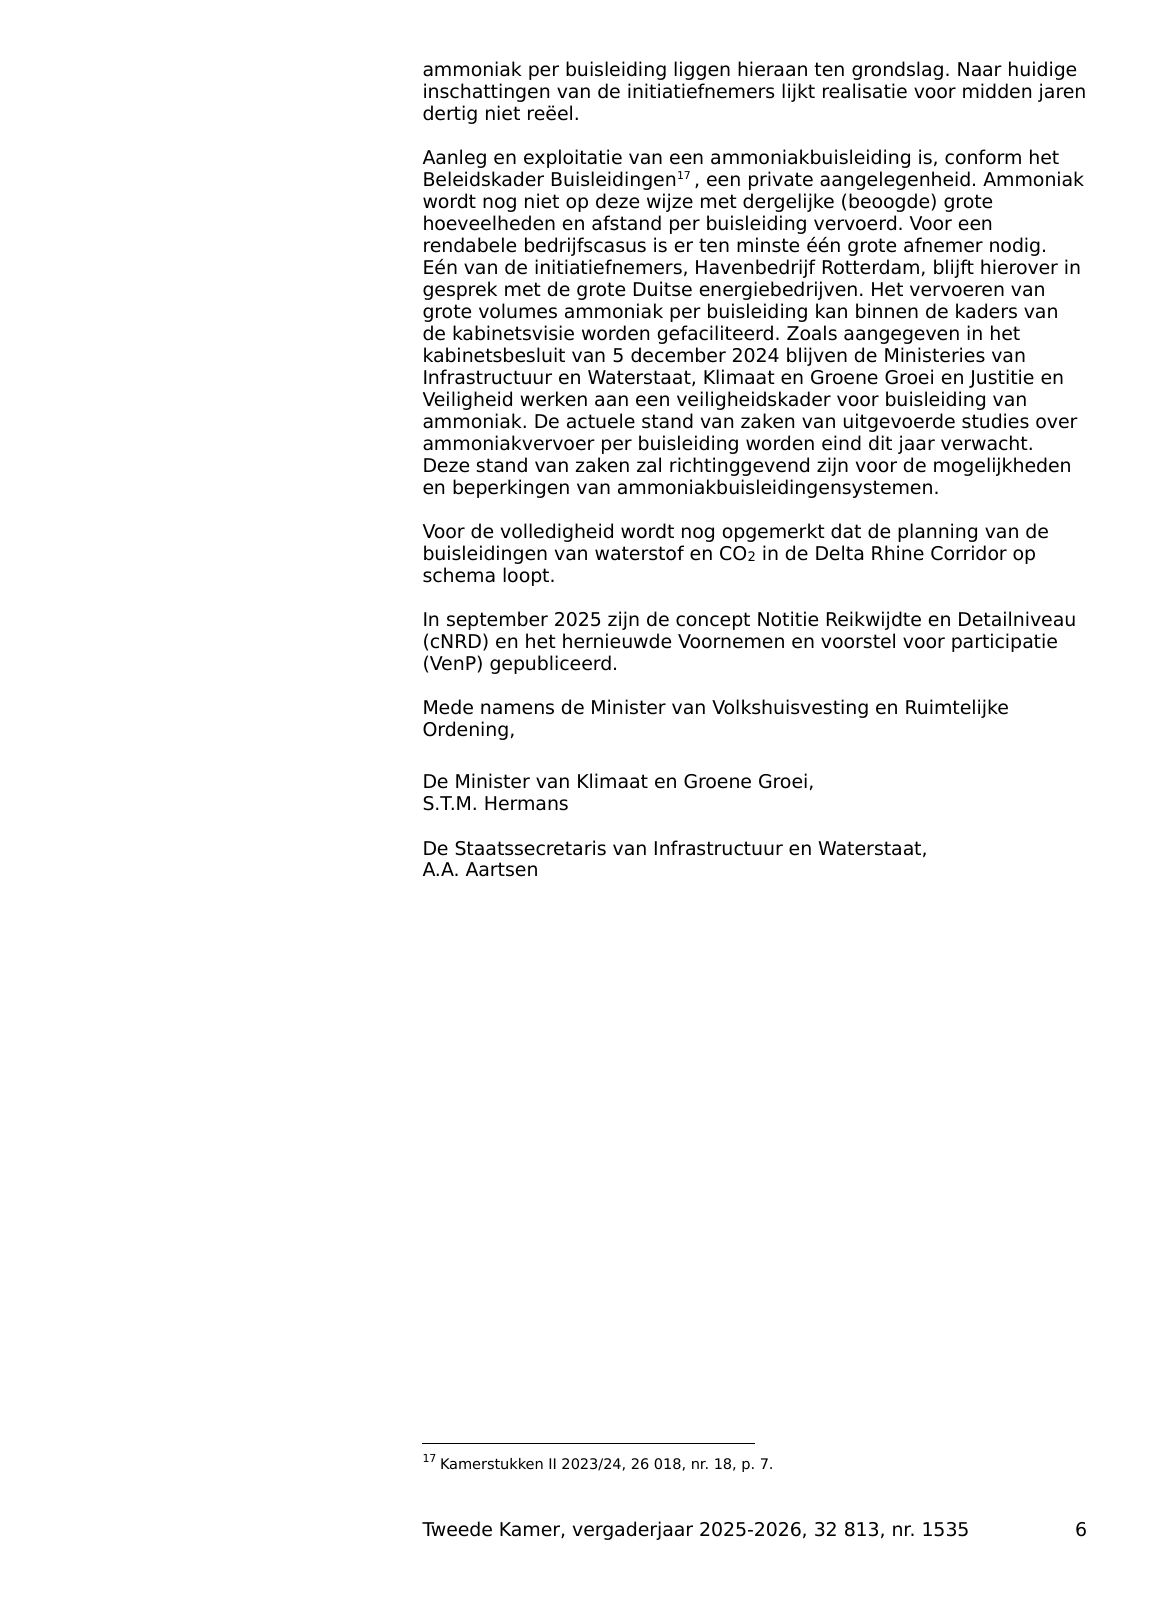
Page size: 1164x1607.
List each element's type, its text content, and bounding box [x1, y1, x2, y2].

text Kamerstukken II 2023/24, 26 018, nr. 18, p. 7. [422, 1452, 1087, 1474]
text Mede namens de Minister van Volkshuisvesting en Ruimtelijke Ordening, [422, 697, 1087, 741]
text De Minister van Klimaat en Groene Groei, S.T.M. Hermans [422, 771, 1087, 815]
text In september 2025 zijn de concept Notitie Reikwijdte en Detailniveau (cNRD) en het hernieuwde Voornemen en voorstel voor participatie (VenP) gepubliceerd. [422, 609, 1087, 675]
text De Staatssecretaris van Infrastructuur en Waterstaat, A.A. Aartsen [422, 837, 1087, 881]
text Aanleg en exploitatie van een ammoniakbuisleiding is, conform het Beleidskader Buisleidingen, een private aangelegenheid. Ammoniak wordt nog niet op deze wijze met dergelijke (beoogde) grote hoeveelheden en afstand per buisleiding vervoerd. Voor een rendabele bedrijfscasus is er ten minste één grote afnemer nodig. Eén van de initiatiefnemers, Havenbedrijf Rotterdam, blijft hierover in gesprek met de grote Duitse energiebedrijven. Het vervoeren van grote volumes ammoniak per buisleiding kan binnen de kaders van de kabinetsvisie worden gefaciliteerd. Zoals aangegeven in het kabinetsbesluit van 5 december 2024 blijven de Ministeries van Infrastructuur en Waterstaat, Klimaat en Groene Groei en Justitie en Veiligheid werken aan een veiligheidskader voor buisleiding van ammoniak. De actuele stand van zaken van uitgevoerde studies over ammoniakvervoer per buisleiding worden eind dit jaar verwacht. Deze stand van zaken zal richtinggevend zijn voor de mogelijkheden en beperkingen van ammoniakbuisleidingensystemen. [422, 147, 1087, 499]
text ammoniak per buisleiding liggen hieraan ten grondslag. Naar huidige inschattingen van de initiatiefnemers lijkt realisatie voor midden jaren dertig niet reëel. [422, 59, 1087, 125]
text Voor de volledigheid wordt nog opgemerkt dat de planning van de buisleidingen van waterstof en CO2 in de Delta Rhine Corridor op schema loopt. [422, 521, 1087, 587]
